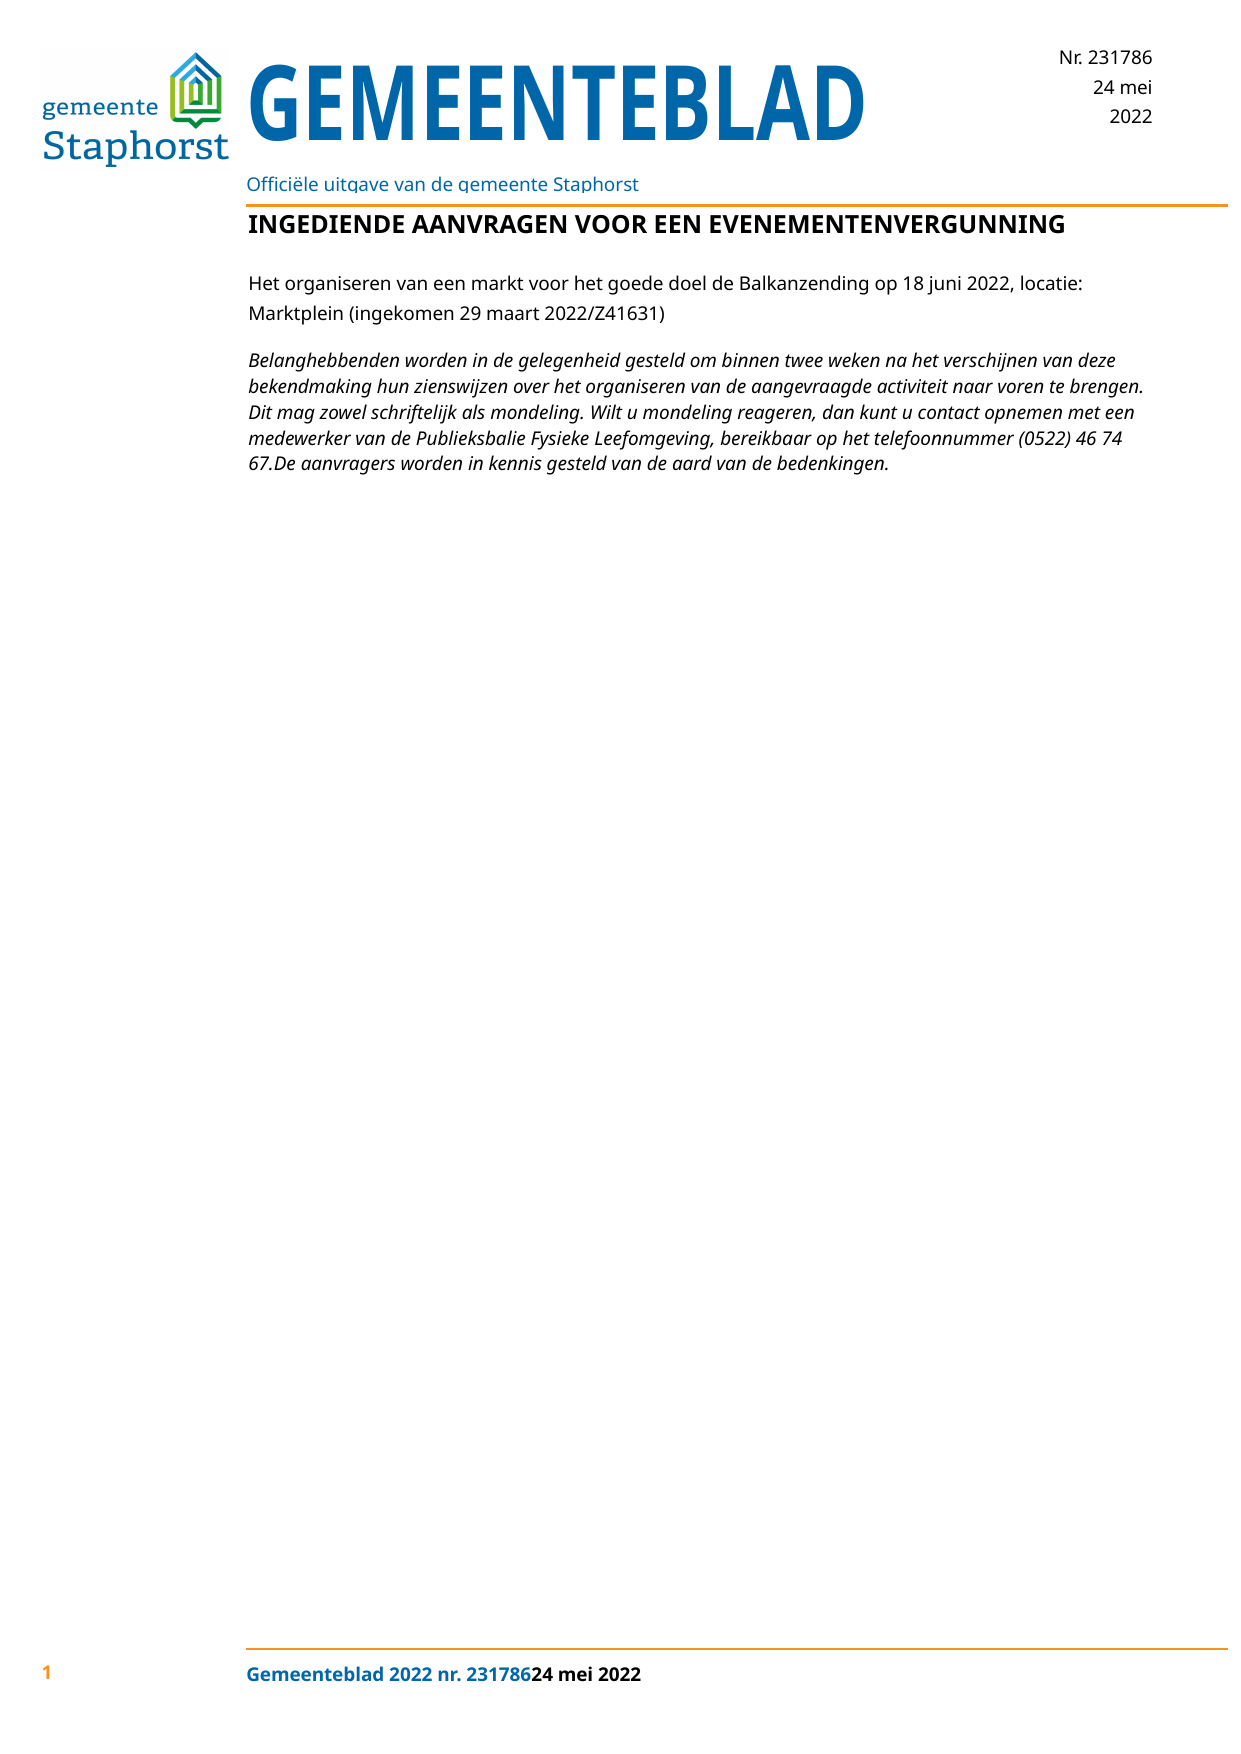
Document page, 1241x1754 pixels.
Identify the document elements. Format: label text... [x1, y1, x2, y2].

text INGEDIENDE AANVRAGEN VOOR EEN EVENEMENTENVERGUNNING [248, 207, 1152, 241]
text Belanghebbenden worden in de gelegenheid gesteld om binnen twee weken na het verschijnen van deze bekendmaking hun zienswijzen over het organiseren van de aangevraagde activiteit naar voren te brengen. Dit mag zowel schriftelijk als mondeling. Wilt u mondeling reageren, dan kunt u contact opnemen met een medewerker van de Publieksbalie Fysieke Leefomgeving, bereikbaar op het telefoonnummer (0522) 46 74 67.De aanvragers worden in kennis gesteld van de aard van de bedenkingen. [248, 348, 1152, 476]
picture [41, 47, 231, 172]
text Het organiseren van een markt voor het goede doel de Balkanzending op 18 juni 2022, locatie: Marktplein (ingekomen 29 maart 2022/Z41631) [248, 270, 1152, 326]
